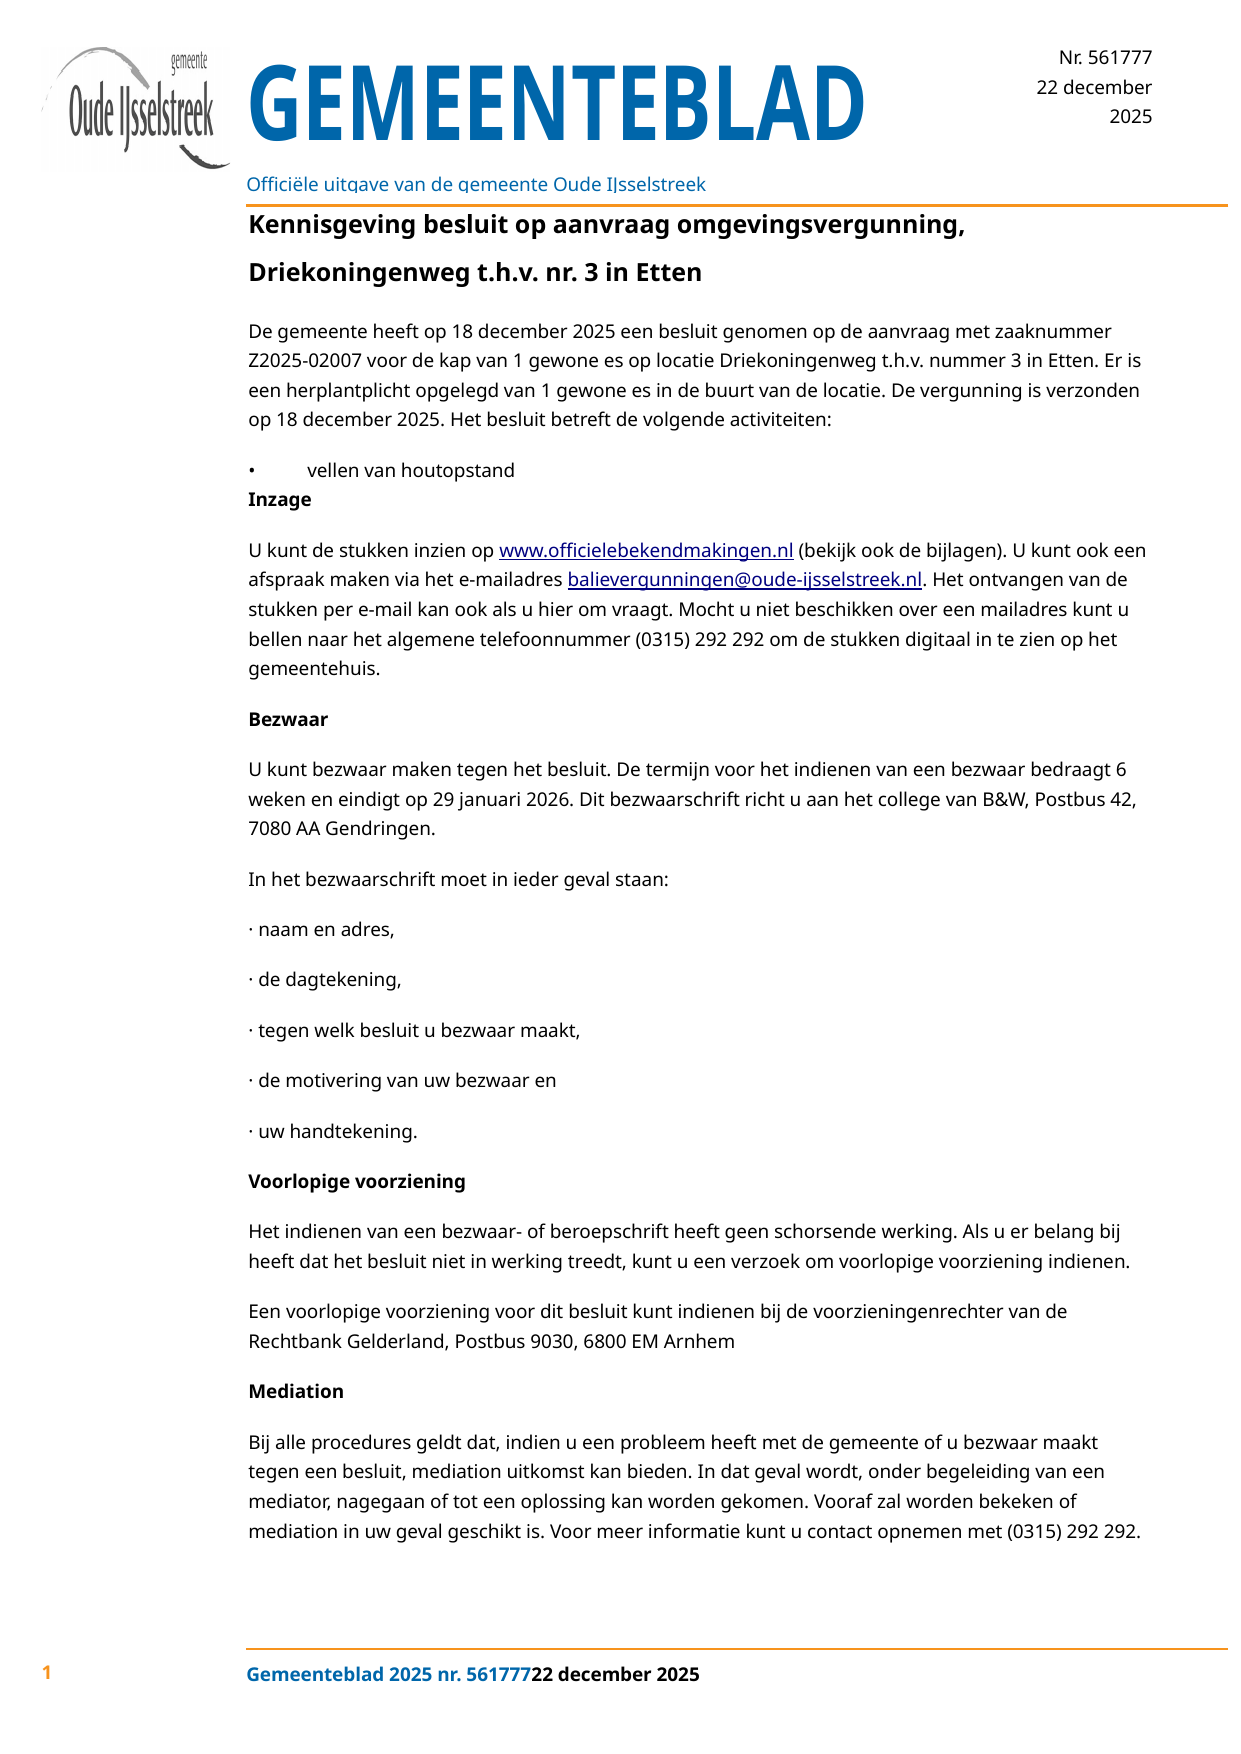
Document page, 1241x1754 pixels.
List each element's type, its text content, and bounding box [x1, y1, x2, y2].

text In het bezwaarschrift moet in ieder geval staan: [248, 866, 1152, 892]
text Inzage [248, 487, 1152, 512]
text Een voorlopige voorziening voor dit besluit kunt indienen bij de voorzieningenrechter van de Rechtbank Gelderland, Postbus 9030, 6800 EM Arnhem [248, 1299, 1152, 1354]
text Bij alle procedures geldt dat, indien u een probleem heeft met de gemeente of u bezwaar maakt tegen een besluit, mediation uitkomst kan bieden. In dat geval wordt, onder begeleiding van een mediator, nagegaan of tot een oplossing kan worden gekomen. Vooraf zal worden bekeken of mediation in uw geval geschikt is. Voor meer informatie kunt u contact opnemen met (0315) 292 292. [248, 1429, 1152, 1544]
text Bezwaar [248, 706, 1152, 732]
text Het indienen van een bezwaar- of beroepschrift heeft geen schorsende werking. Als u er belang bij heeft dat het besluit niet in werking treedt, kunt u een verzoek om voorlopige voorziening indienen. [248, 1219, 1152, 1274]
text Kennisgeving besluit op aanvraag omgevingsvergunning, Driekoningenweg t.h.v. nr. 3 in Etten [248, 207, 1152, 288]
picture [41, 47, 231, 172]
text · naam en adres, [248, 916, 1152, 942]
text · de motivering van uw bezwaar en [248, 1067, 1152, 1093]
text Mediation [248, 1379, 1152, 1404]
list vellen van houtopstand [248, 457, 1152, 483]
text De gemeente heeft op 18 december 2025 een besluit genomen op de aanvraag met zaaknummer Z2025-02007 voor de kap van 1 gewone es op locatie Driekoningenweg t.h.v. nummer 3 in Etten. Er is een herplantplicht opgelegd van 1 gewone es in de buurt van de locatie. De vergunning is verzonden op 18 december 2025. Het besluit betreft de volgende activiteiten: [248, 318, 1152, 432]
text · de dagtekening, [248, 967, 1152, 992]
text Voorlopige voorziening [248, 1168, 1152, 1194]
text · uw handtekening. [248, 1118, 1152, 1144]
text U kunt de stukken inzien op www.officielebekendmakingen.nl (bekijk ook de bijlagen). U kunt ook een afspraak maken via het e-mailadres balievergunningen@oude-ijsselstreek.nl. Het ontvangen van de stukken per e-mail kan ook als u hier om vraagt. Mocht u niet beschikken over een mailadres kunt u bellen naar het algemene telefoonnummer (0315) 292 292 om de stukken digitaal in te zien op het gemeentehuis. [248, 537, 1152, 681]
text U kunt bezwaar maken tegen het besluit. De termijn voor het indienen van een bezwaar bedraagt 6 weken en eindigt op 29 januari 2026. Dit bezwaarschrift richt u aan het college van B&W, Postbus 42, 7080 AA Gendringen. [248, 756, 1152, 841]
text · tegen welk besluit u bezwaar maakt, [248, 1017, 1152, 1043]
